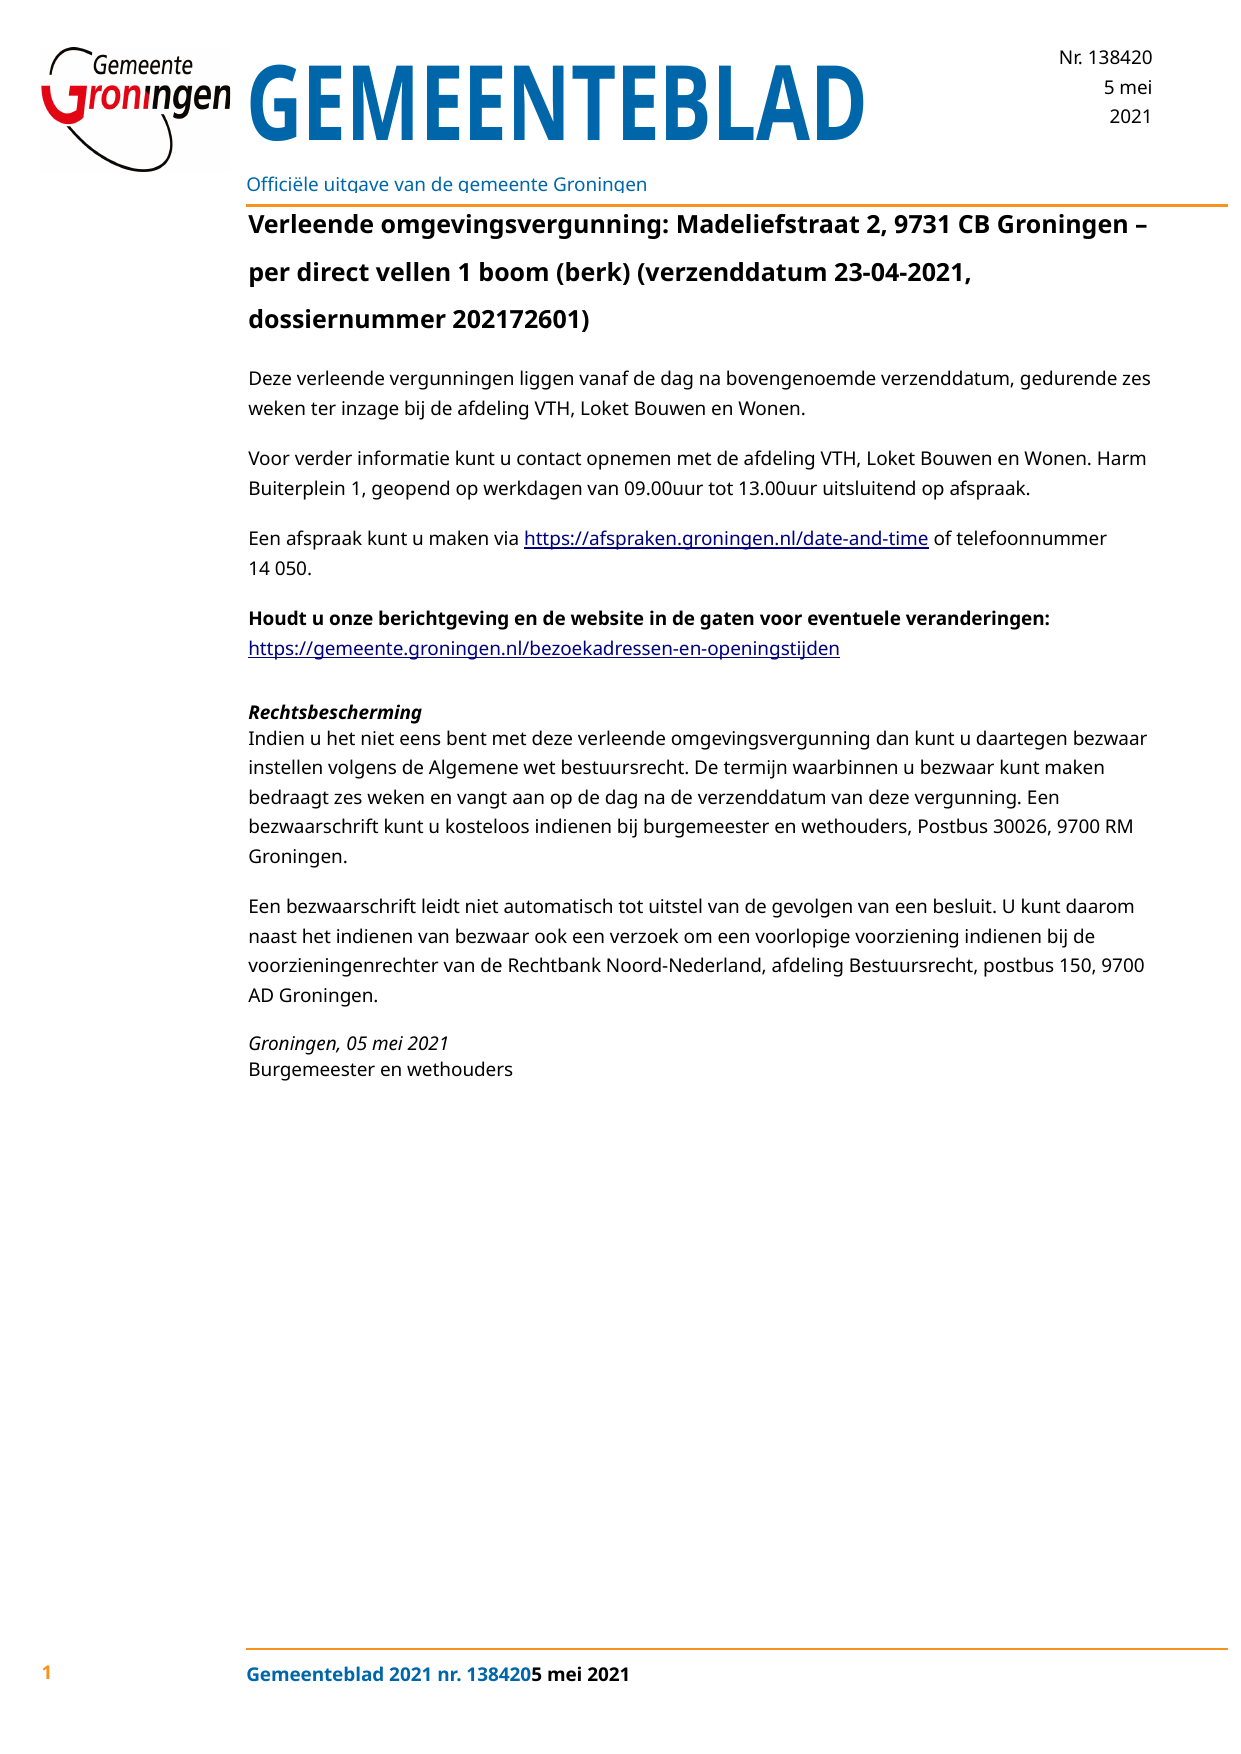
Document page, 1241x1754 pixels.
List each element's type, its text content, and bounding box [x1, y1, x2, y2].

text Een afspraak kunt u maken via https://afspraken.groningen.nl/date-and-time of telefoonnummer 14 050. [248, 526, 1152, 581]
text Burgemeester en wethouders [248, 1056, 1152, 1082]
text Houdt u onze berichtgeving en de website in de gaten voor eventuele veranderingen: https://gemeente.groningen.nl/bezoekadressen-en-openingstijden [248, 606, 1152, 661]
text Deze verleende vergunningen liggen vanaf de dag na bovengenoemde verzenddatum, gedurende zes weken ter inzage bij de afdeling VTH, Loket Bouwen en Wonen. [248, 366, 1152, 421]
text Verleende omgevingsvergunning: Madeliefstraat 2, 9731 CB Groningen – per direct vellen 1 boom (berk) (verzenddatum 23-04-2021, dossiernummer 202172601) [248, 207, 1152, 336]
text Groningen, 05 mei 2021 [248, 1030, 1152, 1056]
text Voor verder informatie kunt u contact opnemen met de afdeling VTH, Loket Bouwen en Wonen. Harm Buiterplein 1, geopend op werkdagen van 09.00uur tot 13.00uur uitsluitend op afspraak. [248, 446, 1152, 501]
picture [41, 47, 231, 172]
text Rechtsbescherming [248, 699, 1152, 725]
text Indien u het niet eens bent met deze verleende omgevingsvergunning dan kunt u daartegen bezwaar instellen volgens de Algemene wet bestuursrecht. De termijn waarbinnen u bezwaar kunt maken bedraagt zes weken en vangt aan op de dag na de verzenddatum van deze vergunning. Een bezwaarschrift kunt u kosteloos indienen bij burgemeester en wethouders, Postbus 30026, 9700 RM Groningen. [248, 725, 1152, 869]
text Een bezwaarschrift leidt niet automatisch tot uitstel van de gevolgen van een besluit. U kunt daarom naast het indienen van bezwaar ook een verzoek om een voorlopige voorziening indienen bij de voorzieningenrechter van de Rechtbank Noord-Nederland, afdeling Bestuursrecht, postbus 150, 9700 AD Groningen. [248, 893, 1152, 1008]
